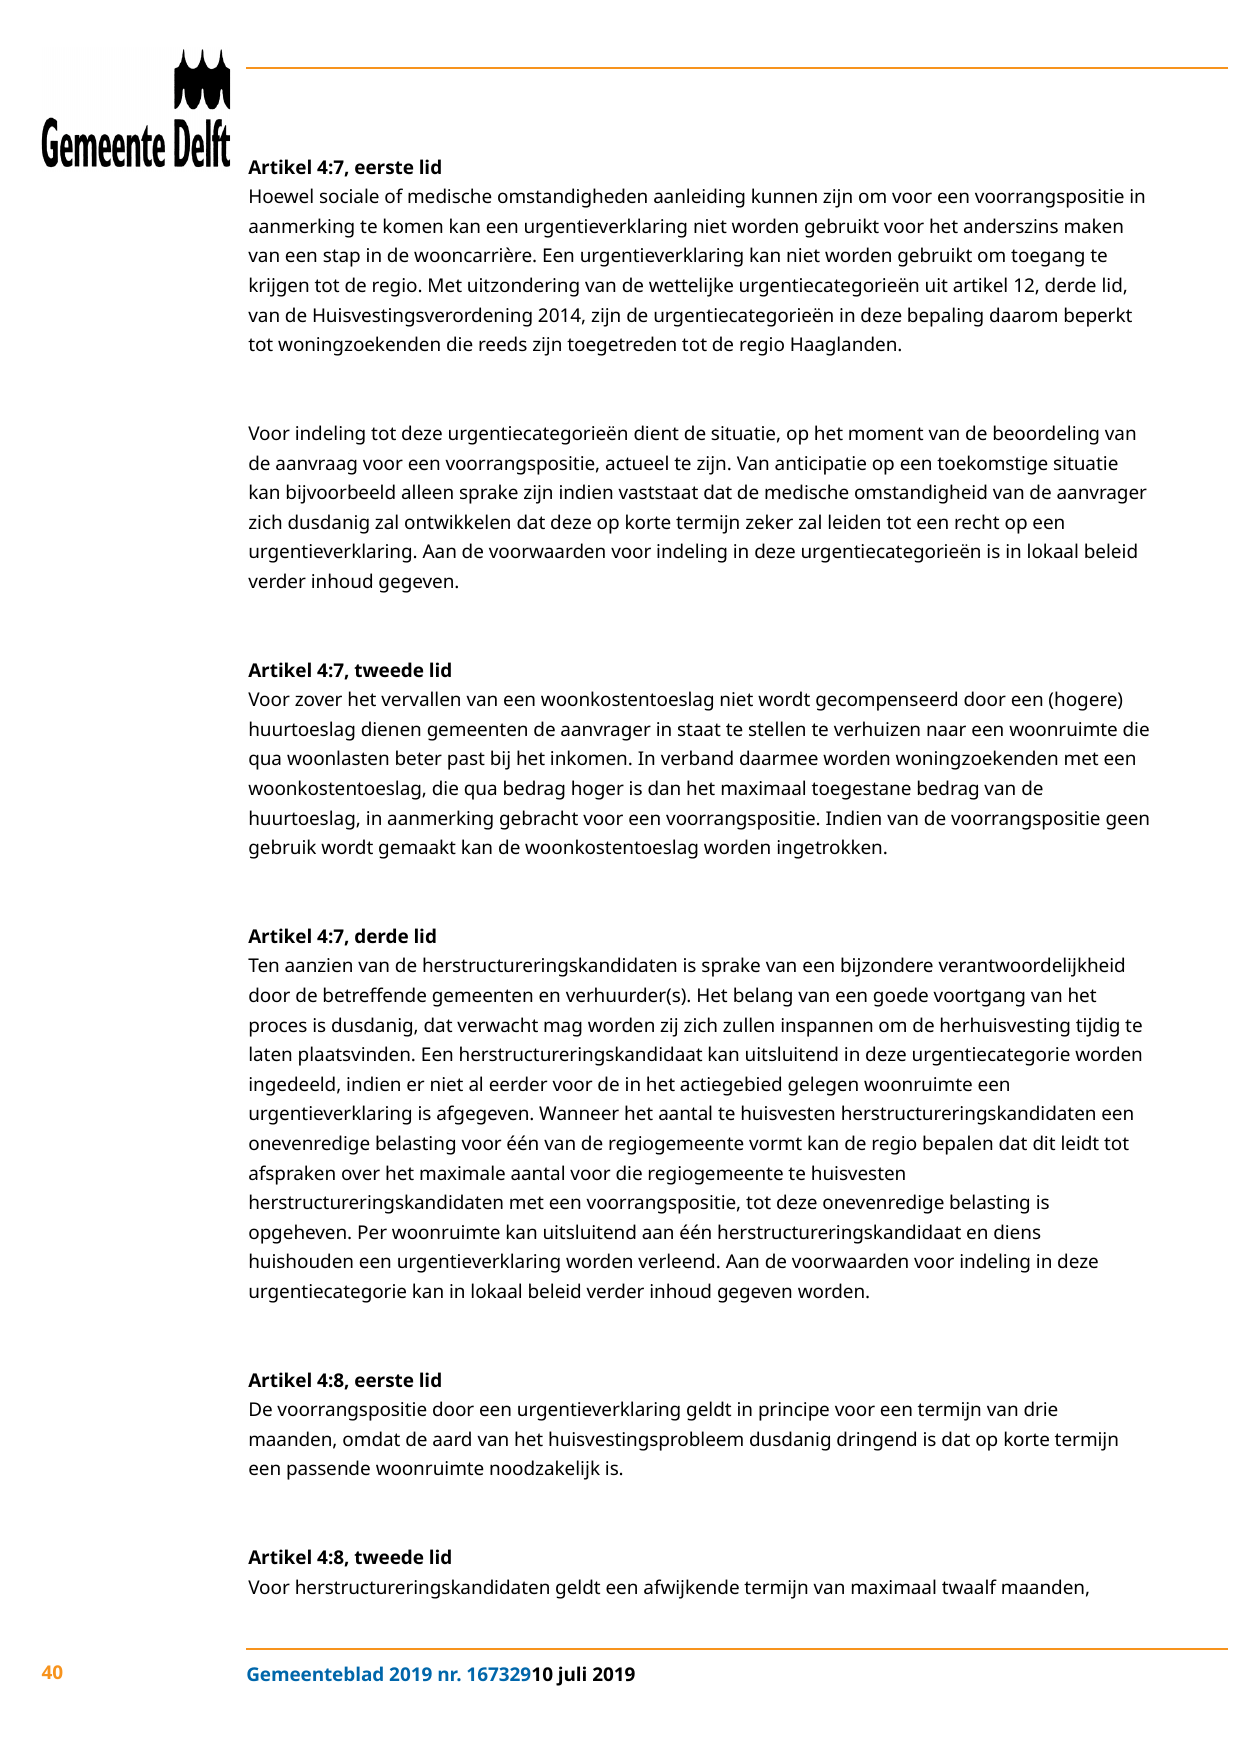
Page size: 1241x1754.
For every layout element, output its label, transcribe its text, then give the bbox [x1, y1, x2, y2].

text De voorrangspositie door een urgentieverklaring geldt in principe voor een termijn van drie maanden, omdat de aard van het huisvestingsprobleem dusdanig dringend is dat op korte termijn een passende woonruimte noodzakelijk is. [248, 1396, 1152, 1481]
text Artikel 4:8, tweede lid [248, 1544, 1152, 1570]
picture [41, 47, 231, 172]
text Artikel 4:8, eerste lid [248, 1367, 1152, 1393]
text Voor indeling tot deze urgentiecategorieën dient de situatie, op het moment van de beoordeling van de aanvraag voor een voorrangspositie, actueel te zijn. Van anticipatie op een toekomstige situatie kan bijvoorbeeld alleen sprake zijn indien vaststaat dat de medische omstandigheid van de aanvrager zich dusdanig zal ontwikkelen dat deze op korte termijn zeker zal leiden tot een recht op een urgentieverklaring. Aan de voorwaarden voor indeling in deze urgentiecategorieën is in lokaal beleid verder inhoud gegeven. [248, 420, 1152, 594]
text Artikel 4:7, derde lid [248, 923, 1152, 949]
text Ten aanzien van de herstructureringskandidaten is sprake van een bijzondere verantwoordelijkheid door de betreffende gemeenten en verhuurder(s). Het belang van een goede voortgang van het proces is dusdanig, dat verwacht mag worden zij zich zullen inspannen om de herhuisvesting tijdig te laten plaatsvinden. Een herstructureringskandidaat kan uitsluitend in deze urgentiecategorie worden ingedeeld, indien er niet al eerder voor de in het actiegebied gelegen woonruimte een urgentieverklaring is afgegeven. Wanneer het aantal te huisvesten herstructureringskandidaten een onevenredige belasting voor één van de regiogemeente vormt kan de regio bepalen dat dit leidt tot afspraken over het maximale aantal voor die regiogemeente te huisvesten herstructureringskandidaten met een voorrangspositie, tot deze onevenredige belasting is opgeheven. Per woonruimte kan uitsluitend aan één herstructureringskandidaat en diens huishouden een urgentieverklaring worden verleend. Aan de voorwaarden voor indeling in deze urgentiecategorie kan in lokaal beleid verder inhoud gegeven worden. [248, 953, 1152, 1304]
text Artikel 4:7, eerste lid [248, 154, 1152, 180]
text Hoewel sociale of medische omstandigheden aanleiding kunnen zijn om voor een voorrangspositie in aanmerking te komen kan een urgentieverklaring niet worden gebruikt voor het anderszins maken van een stap in de wooncarrière. Een urgentieverklaring kan niet worden gebruikt om toegang te krijgen tot de regio. Met uitzondering van de wettelijke urgentiecategorieën uit artikel 12, derde lid, van de Huisvestingsverordening 2014, zijn de urgentiecategorieën in deze bepaling daarom beperkt tot woningzoekenden die reeds zijn toegetreden tot de regio Haaglanden. [248, 183, 1152, 357]
text Voor herstructureringskandidaten geldt een afwijkende termijn van maximaal twaalf maanden, [248, 1574, 1152, 1600]
text Voor zover het vervallen van een woonkostentoeslag niet wordt gecompenseerd door een (hogere) huurtoeslag dienen gemeenten de aanvrager in staat te stellen te verhuizen naar een woonruimte die qua woonlasten beter past bij het inkomen. In verband daarmee worden woningzoekenden met een woonkostentoeslag, die qua bedrag hoger is dan het maximaal toegestane bedrag van de huurtoeslag, in aanmerking gebracht voor een voorrangspositie. Indien van de voorrangspositie geen gebruik wordt gemaakt kan de woonkostentoeslag worden ingetrokken. [248, 686, 1152, 860]
text Artikel 4:7, tweede lid [248, 657, 1152, 683]
